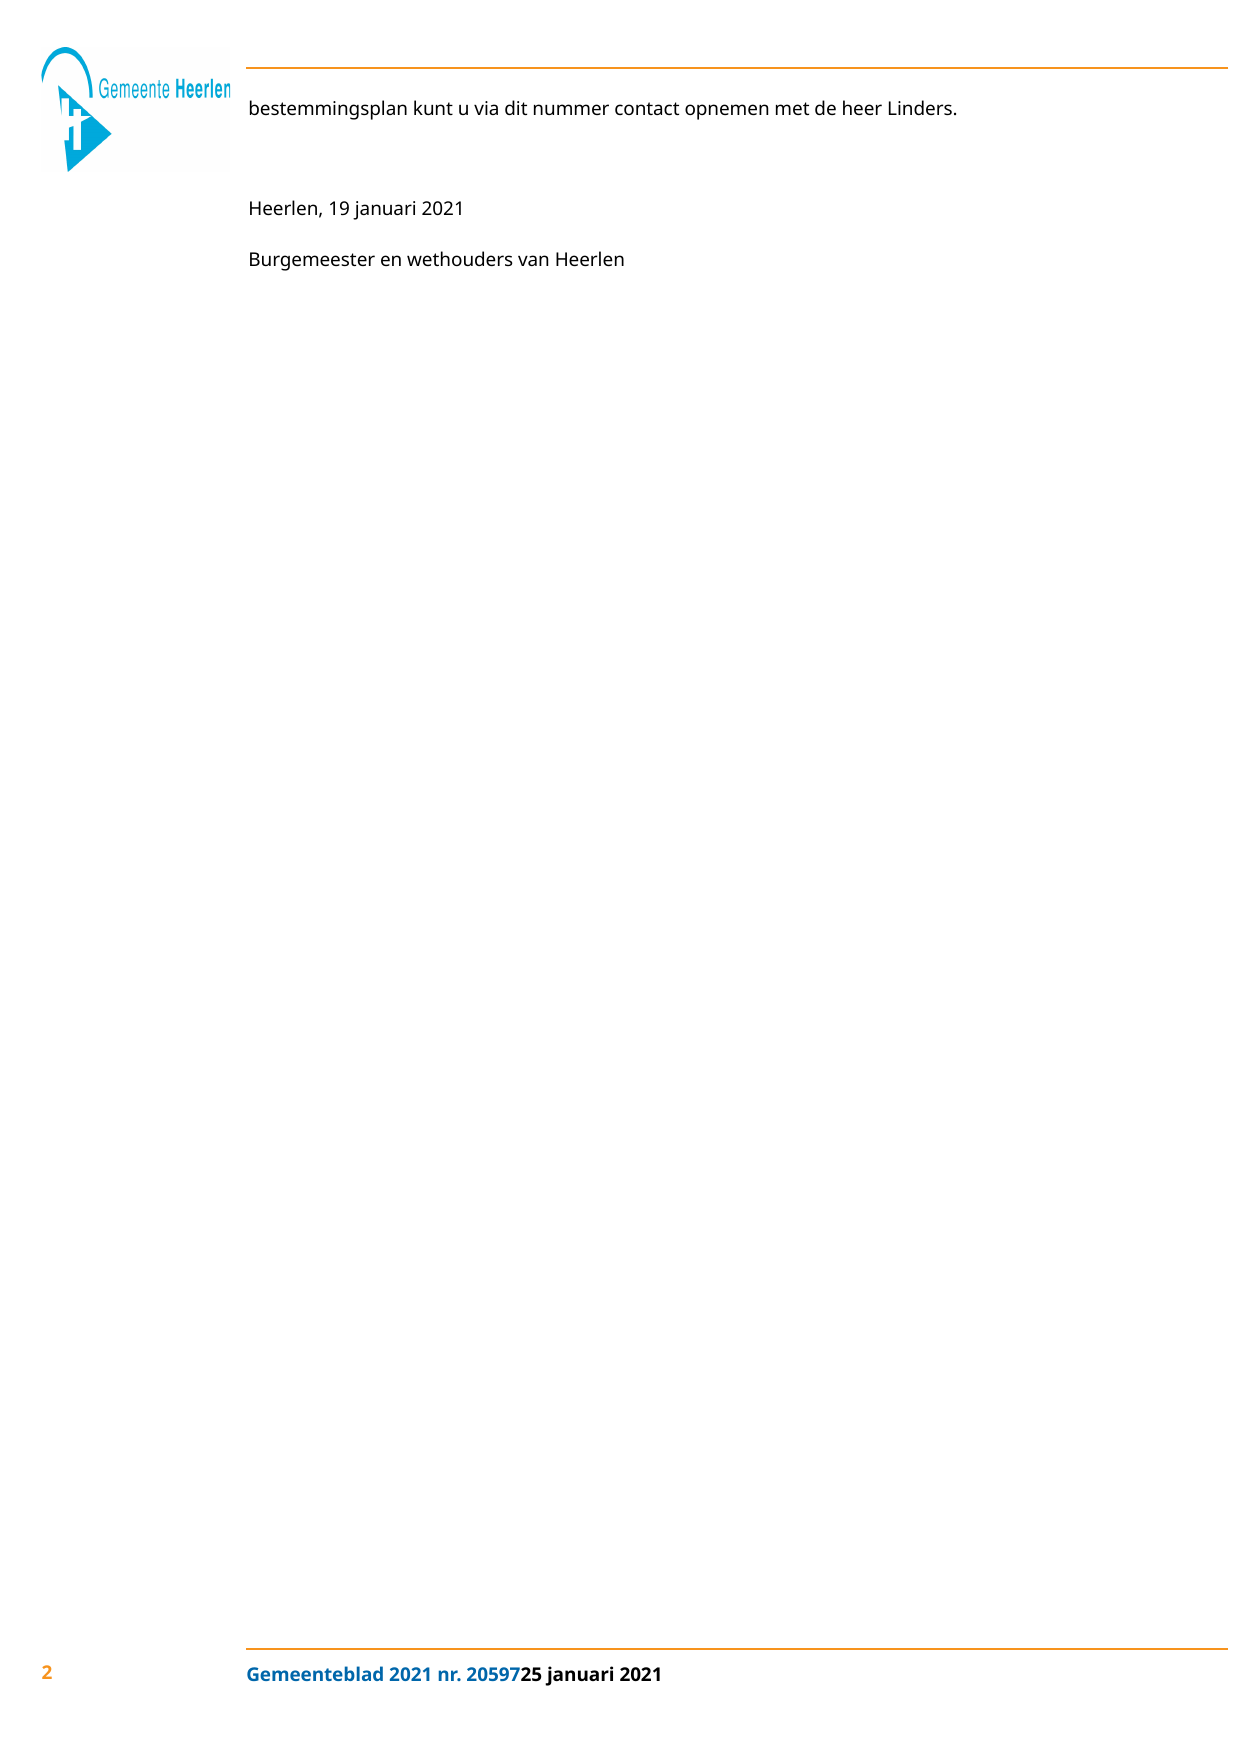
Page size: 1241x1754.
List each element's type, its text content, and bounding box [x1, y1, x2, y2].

text Heerlen, 19 januari 2021 [248, 196, 1152, 221]
picture [41, 47, 231, 172]
text Burgemeester en wethouders van Heerlen [248, 246, 1152, 272]
text bestemmingsplan kunt u via dit nummer contact opnemen met de heer Linders. [248, 95, 1152, 121]
picture [41, 47, 59, 70]
